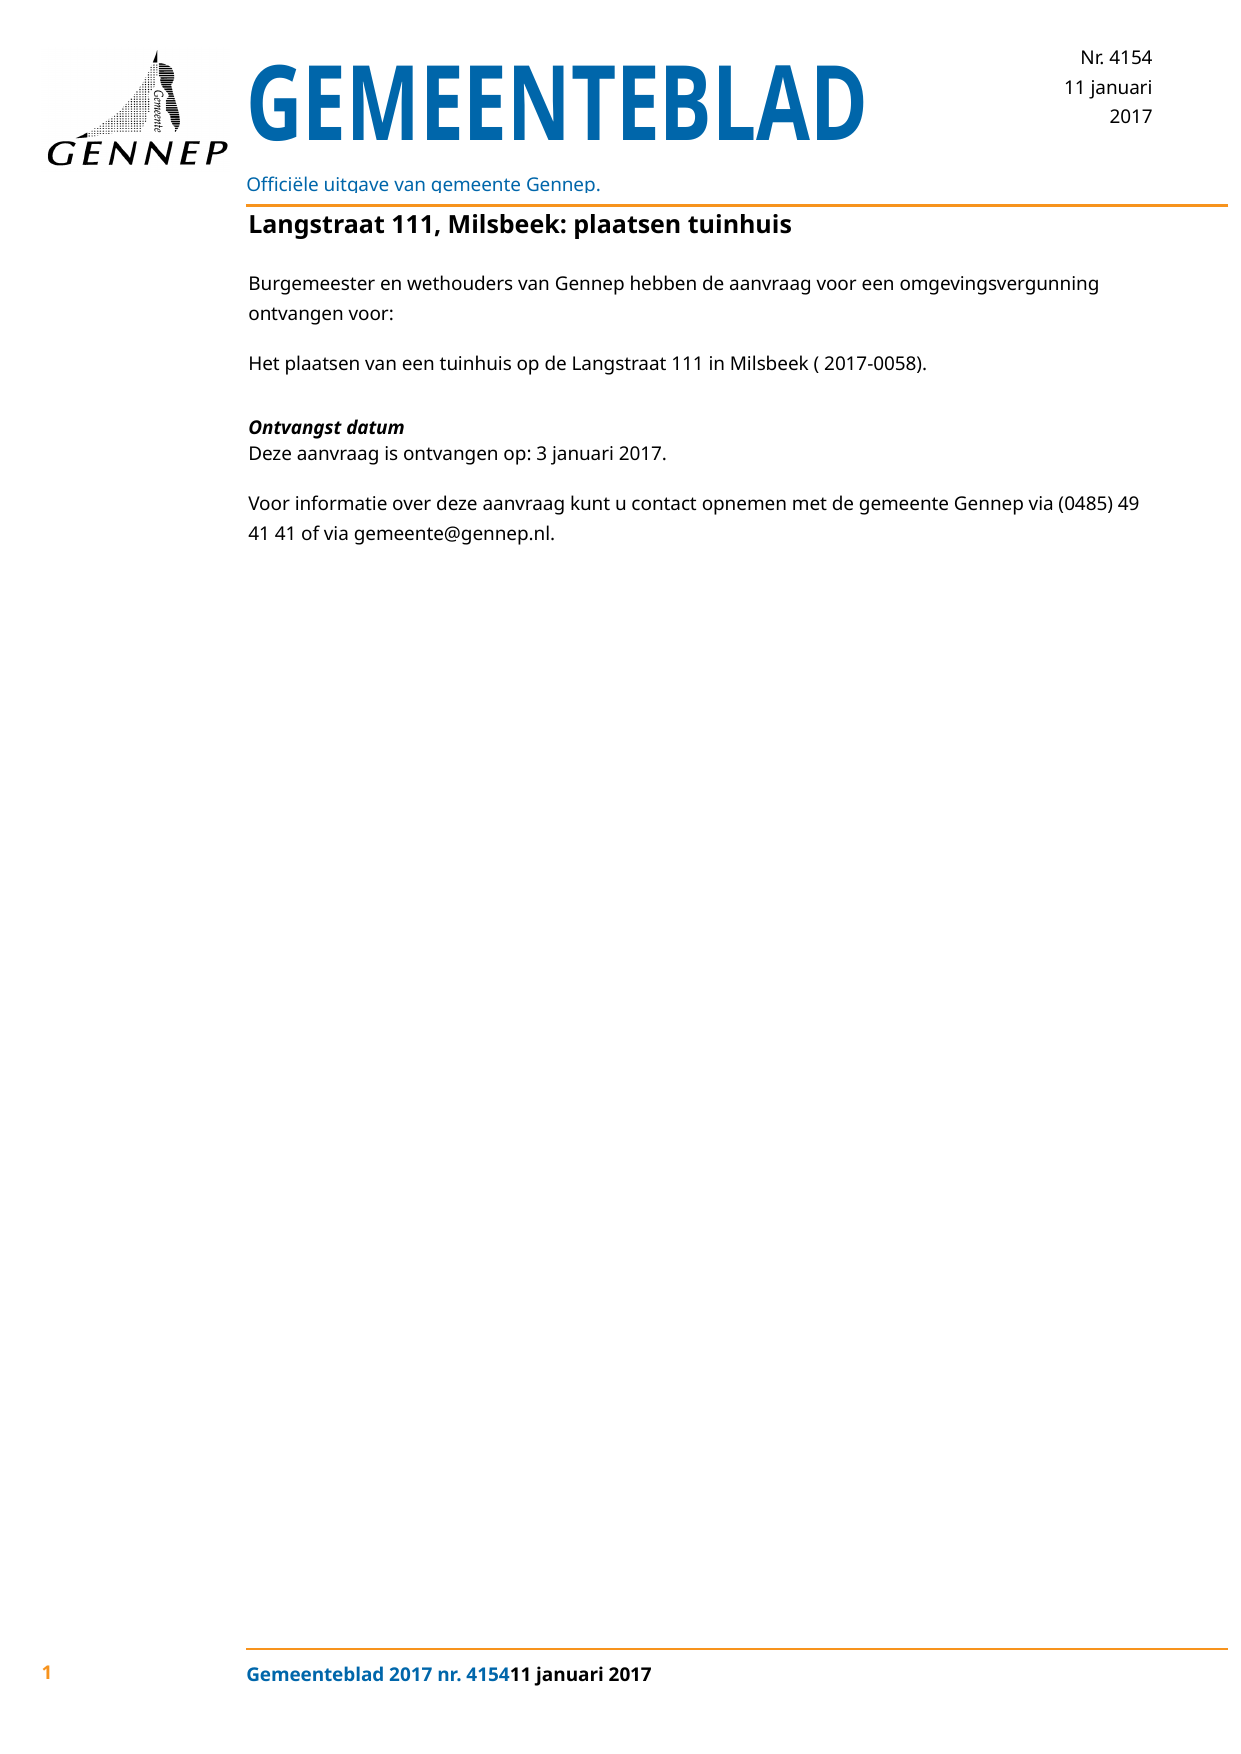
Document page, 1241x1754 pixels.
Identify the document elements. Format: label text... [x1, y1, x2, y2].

text Ontvangst datum [248, 414, 1152, 440]
text Voor informatie over deze aanvraag kunt u contact opnemen met de gemeente Gennep via (0485) 49 41 41 of via gemeente@gennep.nl. [248, 490, 1152, 546]
text Het plaatsen van een tuinhuis op de Langstraat 111 in Milsbeek ( 2017-0058). [248, 350, 1152, 376]
text Deze aanvraag is ontvangen op: 3 januari 2017. [248, 440, 1152, 466]
picture [41, 47, 231, 172]
text Langstraat 111, Milsbeek: plaatsen tuinhuis [248, 207, 1152, 241]
text Burgemeester en wethouders van Gennep hebben de aanvraag voor een omgevingsvergunning ontvangen voor: [248, 270, 1152, 326]
